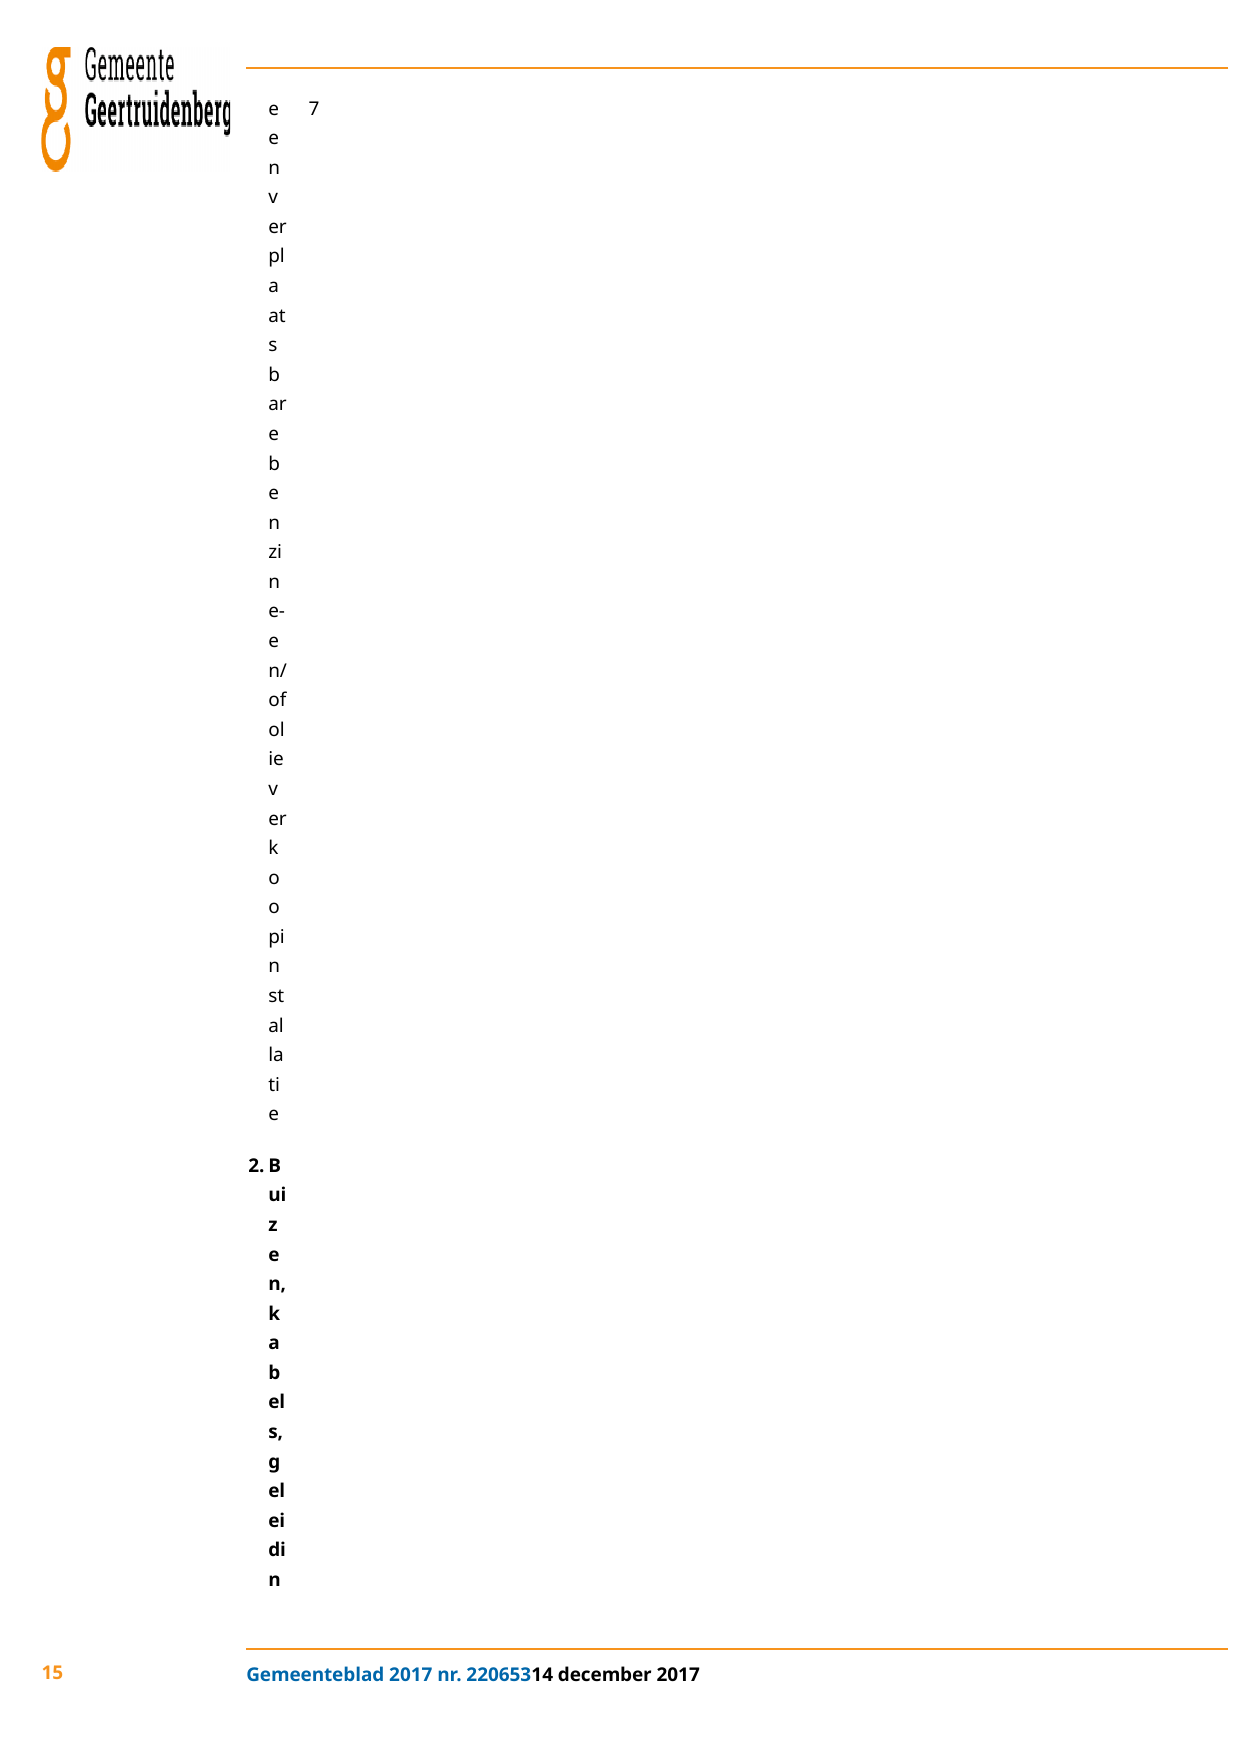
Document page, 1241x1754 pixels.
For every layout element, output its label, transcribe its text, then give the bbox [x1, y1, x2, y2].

table_cell Buizen, kabels, geleidin [268, 1152, 288, 1592]
table_cell [288, 1126, 308, 1152]
table_cell [248, 95, 268, 1126]
table_cell [248, 1126, 268, 1152]
table_cell een verplaatsbare benzine- en/of olieverkoopinstallatie [268, 95, 288, 1126]
table_cell [288, 1152, 308, 1592]
table_cell [268, 1126, 288, 1152]
table_cell 2. [248, 1152, 268, 1592]
table_cell 7 [308, 95, 328, 1126]
table_cell [308, 1126, 328, 1152]
table_cell [288, 95, 308, 1126]
table_cell [308, 1152, 328, 1592]
picture [41, 47, 231, 172]
